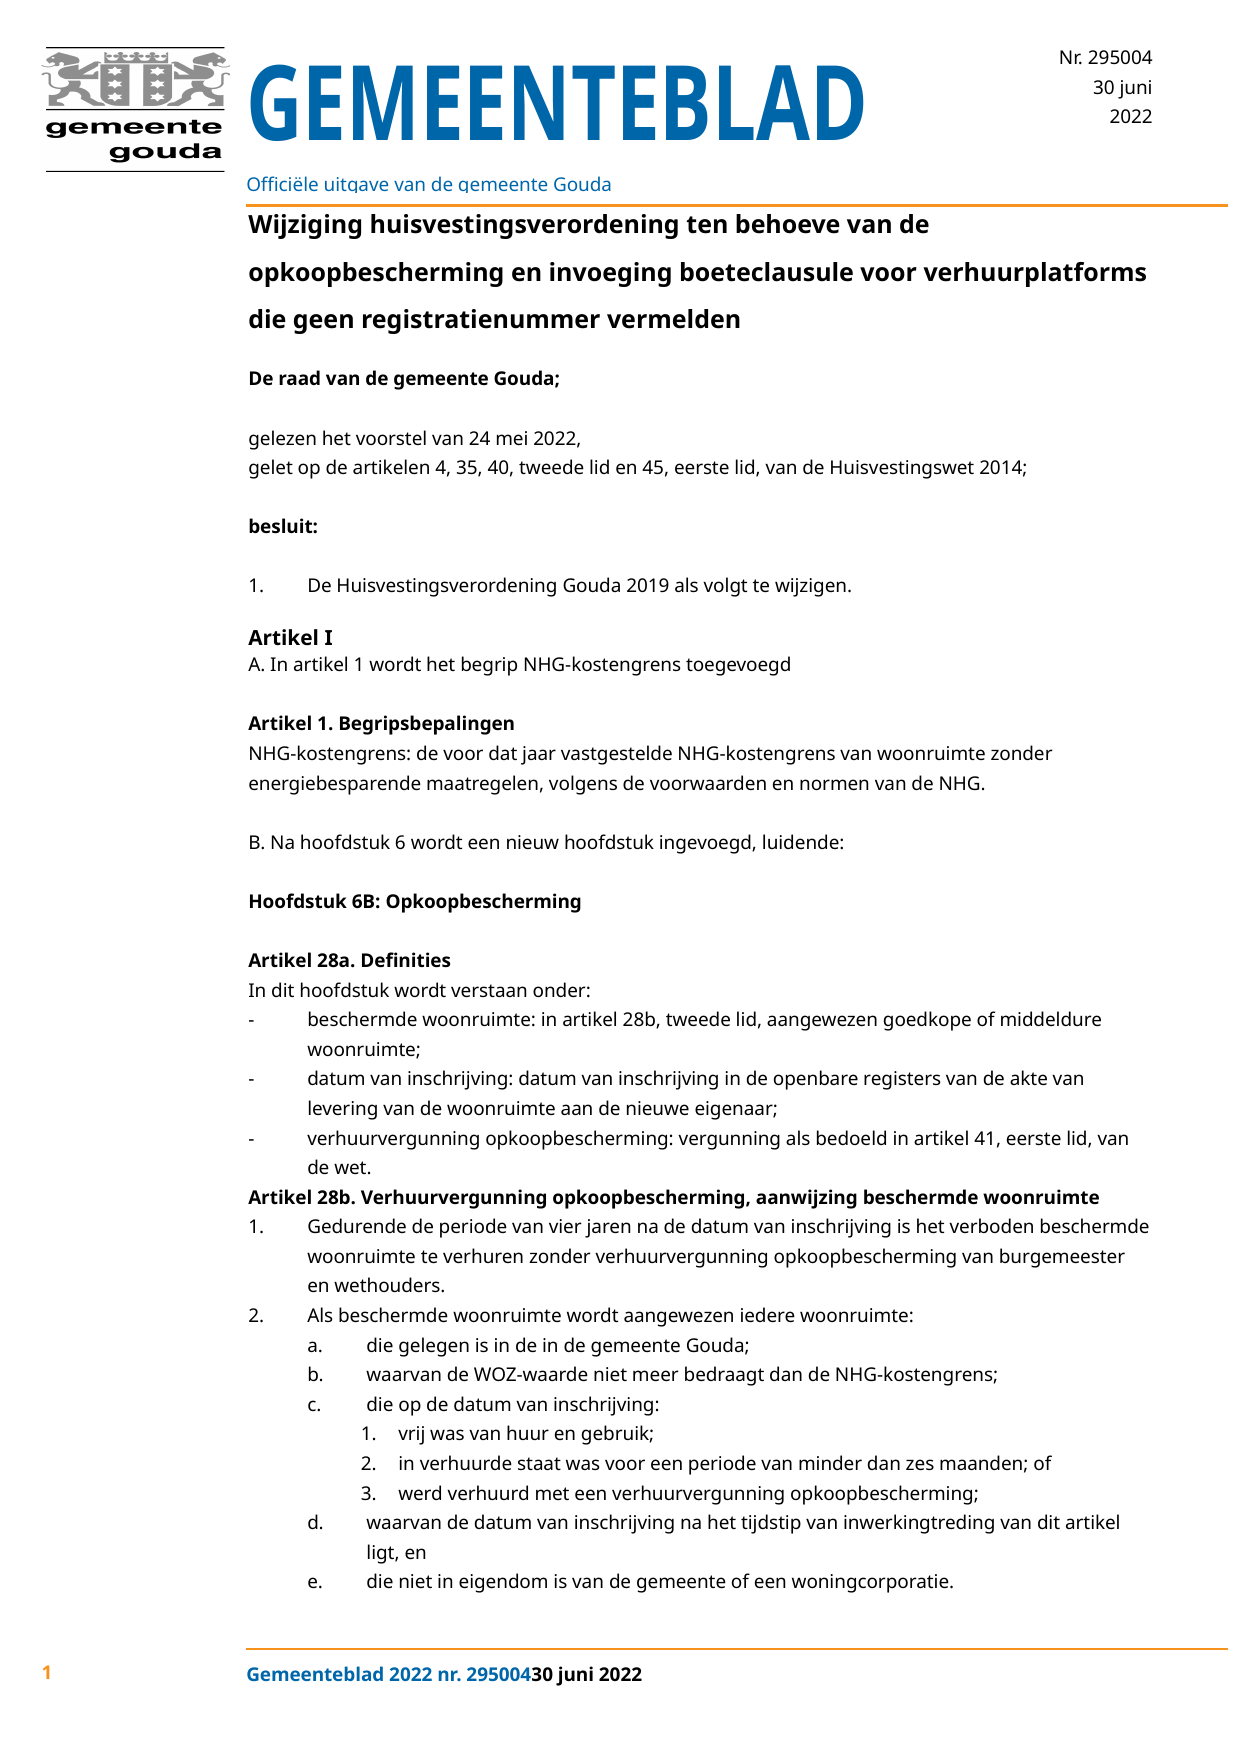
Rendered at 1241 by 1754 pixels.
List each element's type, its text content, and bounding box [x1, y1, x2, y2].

text A. In artikel 1 wordt het begrip NHG-kostengrens toegevoegd [248, 651, 1152, 677]
text De raad van de gemeente Gouda; [248, 366, 1152, 391]
list waarvan de datum van inschrijving na het tijdstip van inwerkingtreding van dit artikel ligt, en [307, 1509, 1152, 1565]
list die op de datum van inschrijving: [307, 1391, 1152, 1417]
list vrij was van huur en gebruik; [361, 1421, 1152, 1446]
list waarvan de WOZ-waarde niet meer bedraagt dan de NHG-kostengrens; [307, 1361, 1152, 1387]
text Artikel 28a. Definities [248, 947, 1152, 973]
list verhuurvergunning opkoopbescherming: vergunning als bedoeld in artikel 41, eerste lid, van de wet. [248, 1125, 1152, 1180]
text Artikel 28b. Verhuurvergunning opkoopbescherming, aanwijzing beschermde woonruimte [248, 1184, 1152, 1210]
text Artikel I [248, 623, 1152, 651]
list die niet in eigendom is van de gemeente of een woningcorporatie. [307, 1568, 1152, 1594]
text B. Na hoofdstuk 6 wordt een nieuw hoofdstuk ingevoegd, luidende: [248, 829, 1152, 855]
text Hoofdstuk 6B: Opkoopbescherming [248, 888, 1152, 914]
picture [41, 47, 231, 172]
list die gelegen is in de in de gemeente Gouda; [307, 1332, 1152, 1358]
text Artikel 1. Begripsbepalingen [248, 711, 1152, 736]
list Gedurende de periode van vier jaren na de datum van inschrijving is het verboden beschermde woonruimte te verhuren zonder verhuurvergunning opkoopbescherming van burgemeester en wethouders. [248, 1213, 1152, 1298]
list werd verhuurd met een verhuurvergunning opkoopbescherming; [361, 1480, 1152, 1506]
text In dit hoofdstuk wordt verstaan onder: [248, 977, 1152, 1003]
list in verhuurde staat was voor een periode van minder dan zes maanden; of [361, 1450, 1152, 1476]
list Als beschermde woonruimte wordt aangewezen iedere woonruimte: [248, 1302, 1152, 1328]
text NHG-kostengrens: de voor dat jaar vastgestelde NHG-kostengrens van woonruimte zonder energiebesparende maatregelen, volgens de voorwaarden en normen van de NHG. [248, 740, 1152, 796]
list datum van inschrijving: datum van inschrijving in de openbare registers van de akte van levering van de woonruimte aan de nieuwe eigenaar; [248, 1066, 1152, 1121]
text gelezen het voorstel van 24 mei 2022, [248, 425, 1152, 450]
list beschermde woonruimte: in artikel 28b, tweede lid, aangewezen goedkope of middeldure woonruimte; [248, 1006, 1152, 1062]
text Wijziging huisvestingsverordening ten behoeve van de opkoopbescherming en invoeging boeteclausule voor verhuurplatforms die geen registratienummer vermelden [248, 207, 1152, 336]
list De Huisvestingsverordening Gouda 2019 als volgt te wijzigen. [248, 573, 1152, 598]
text gelet op de artikelen 4, 35, 40, tweede lid en 45, eerste lid, van de Huisvestingswet 2014; [248, 454, 1152, 480]
text besluit: [248, 513, 1152, 539]
